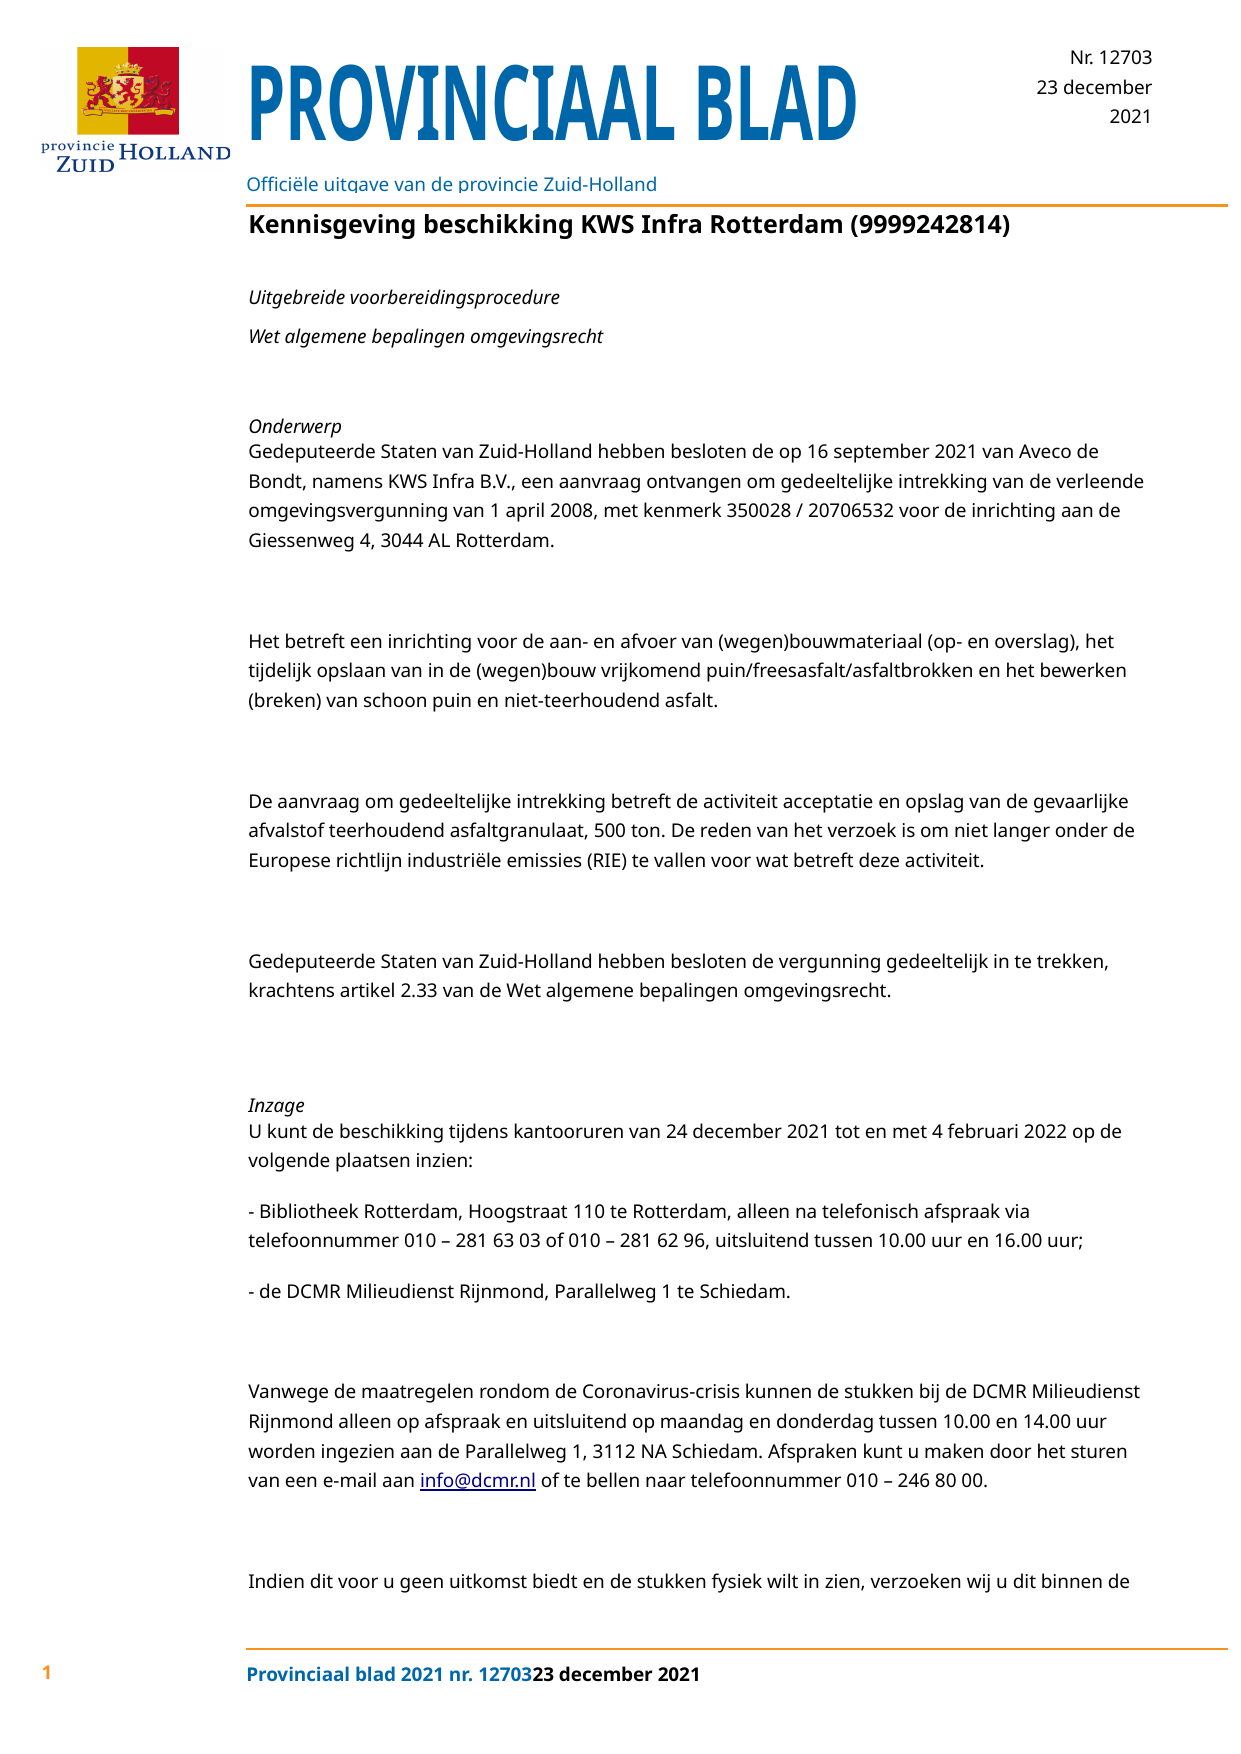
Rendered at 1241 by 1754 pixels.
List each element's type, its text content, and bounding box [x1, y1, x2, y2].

text Wet algemene bepalingen omgevingsrecht [248, 323, 1152, 349]
text De aanvraag om gedeeltelijke intrekking betreft de activiteit acceptatie en opslag van de gevaarlijke afvalstof teerhoudend asfaltgranulaat, 500 ton. De reden van het verzoek is om niet langer onder de Europese richtlijn industriële emissies (RIE) te vallen voor wat betreft deze activiteit. [248, 788, 1152, 873]
text Uitgebreide voorbereidingsprocedure [248, 284, 1152, 309]
text Gedeputeerde Staten van Zuid-Holland hebben besloten de vergunning gedeeltelijk in te trekken, krachtens artikel 2.33 van de Wet algemene bepalingen omgevingsrecht. [248, 948, 1152, 1003]
text Indien dit voor u geen uitkomst biedt en de stukken fysiek wilt in zien, verzoeken wij u dit binnen de [248, 1568, 1152, 1594]
text Kennisgeving beschikking KWS Infra Rotterdam (9999242814) [248, 207, 1152, 241]
text Onderwerp [248, 413, 1152, 438]
text - de DCMR Milieudienst Rijnmond, Parallelweg 1 te Schiedam. [248, 1278, 1152, 1303]
text Het betreft een inrichting voor de aan- en afvoer van (wegen)bouwmateriaal (op- en overslag), het tijdelijk opslaan van in de (wegen)bouw vrijkomend puin/freesasfalt/asfaltbrokken en het bewerken (breken) van schoon puin en niet-teerhoudend asfalt. [248, 628, 1152, 713]
text Inzage [248, 1092, 1152, 1118]
text - Bibliotheek Rotterdam, Hoogstraat 110 te Rotterdam, alleen na telefonisch afspraak via telefoonnummer 010 – 281 63 03 of 010 – 281 62 96, uitsluitend tussen 10.00 uur en 16.00 uur; [248, 1198, 1152, 1253]
text Gedeputeerde Staten van Zuid-Holland hebben besloten de op 16 september 2021 van Aveco de Bondt, namens KWS Infra B.V., een aanvraag ontvangen om gedeeltelijke intrekking van de verleende omgevingsvergunning van 1 april 2008, met kenmerk 350028 / 20706532 voor de inrichting aan de Giessenweg 4, 3044 AL Rotterdam. [248, 438, 1152, 553]
text Vanwege de maatregelen rondom de Coronavirus-crisis kunnen de stukken bij de DCMR Milieudienst Rijnmond alleen op afspraak en uitsluitend op maandag en donderdag tussen 10.00 en 14.00 uur worden ingezien aan de Parallelweg 1, 3112 NA Schiedam. Afspraken kunt u maken door het sturen van een e-mail aan info@dcmr.nl of te bellen naar telefoonnummer 010 – 246 80 00. [248, 1379, 1152, 1493]
text U kunt de beschikking tijdens kantooruren van 24 december 2021 tot en met 4 februari 2022 op de volgende plaatsen inzien: [248, 1118, 1152, 1173]
picture [41, 47, 231, 172]
